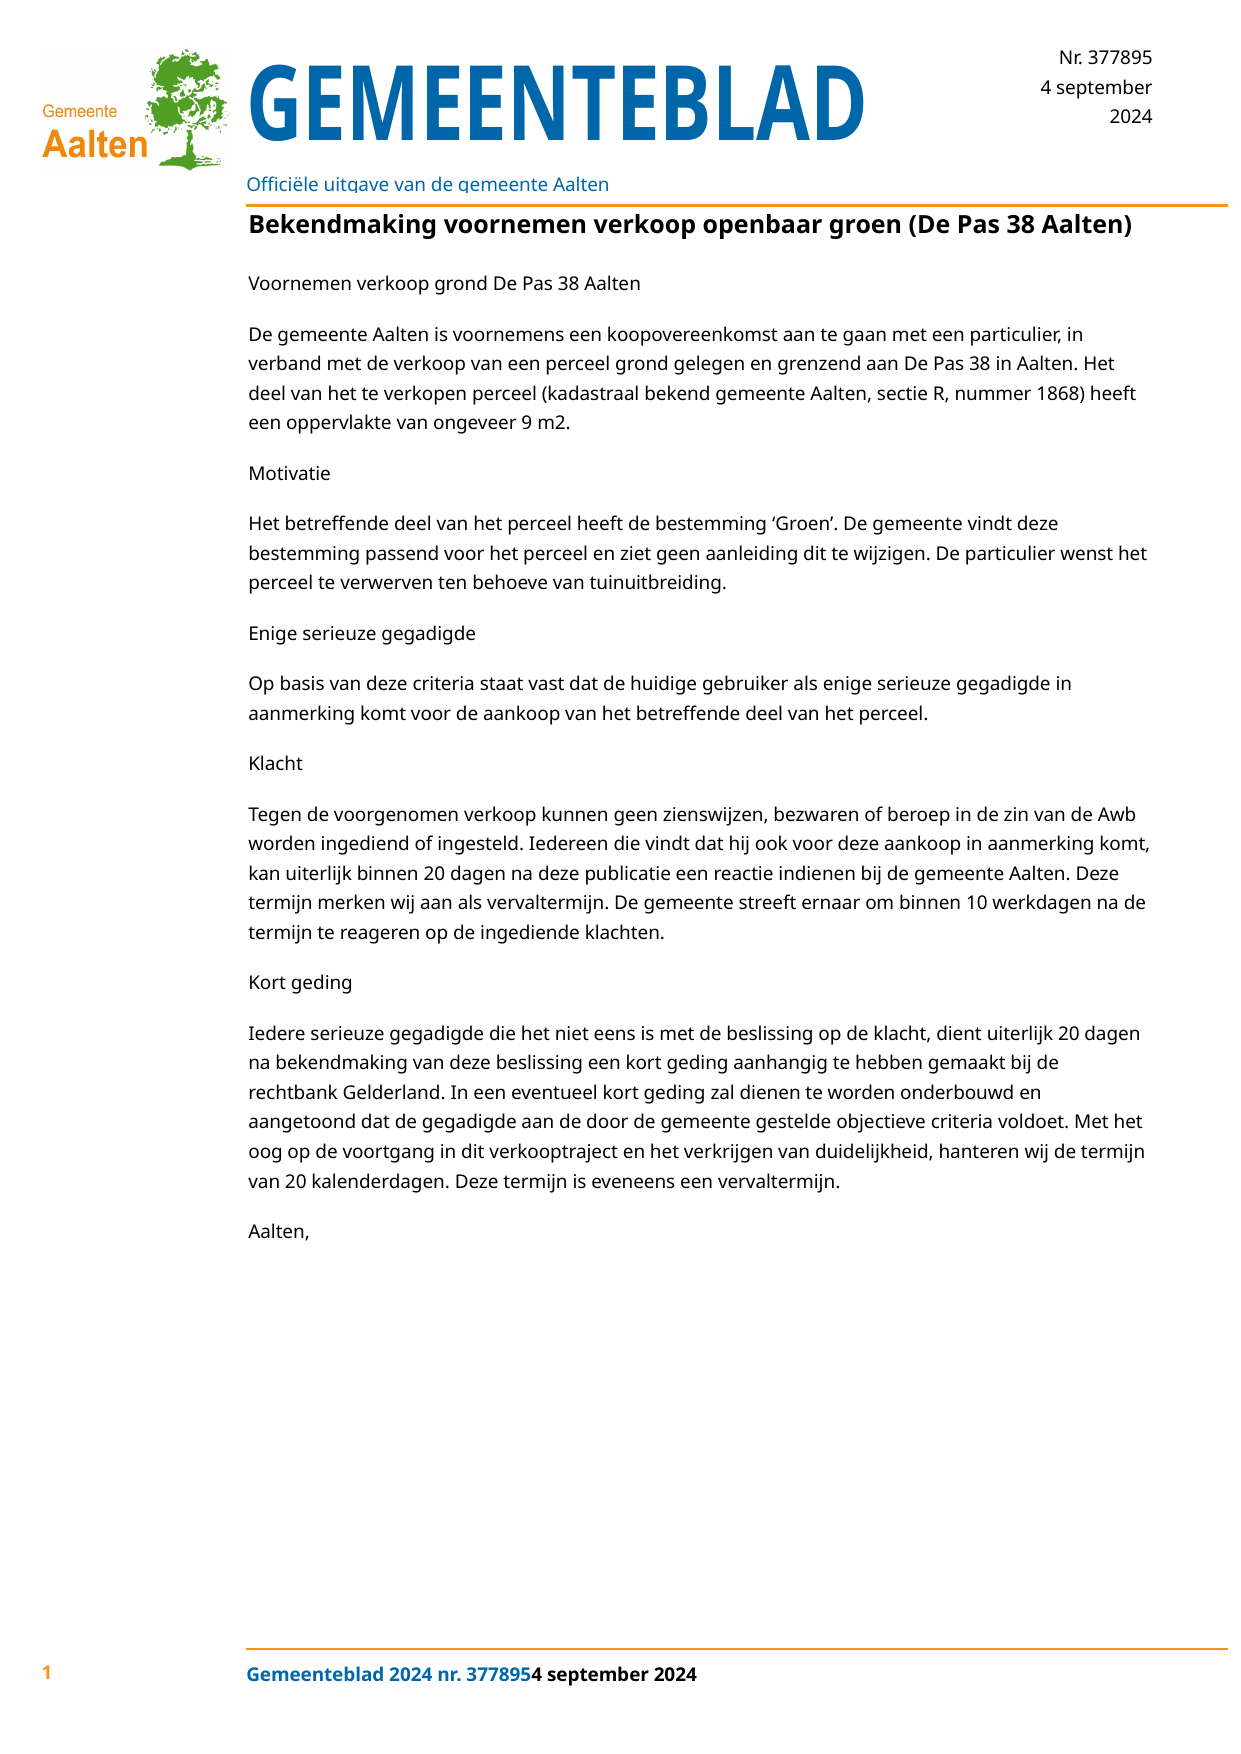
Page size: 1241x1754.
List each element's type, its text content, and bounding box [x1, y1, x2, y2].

text Het betreffende deel van het perceel heeft de bestemming ‘Groen’. De gemeente vindt deze bestemming passend voor het perceel en ziet geen aanleiding dit te wijzigen. De particulier wenst het perceel te verwerven ten behoeve van tuinuitbreiding. [248, 510, 1152, 595]
picture [41, 47, 231, 172]
text Kort geding [248, 969, 1152, 995]
text Tegen de voorgenomen verkoop kunnen geen zienswijzen, bezwaren of beroep in de zin van de Awb worden ingediend of ingesteld. Iedereen die vindt dat hij ook voor deze aankoop in aanmerking komt, kan uiterlijk binnen 20 dagen na deze publicatie een reactie indienen bij de gemeente Aalten. Deze termijn merken wij aan als vervaltermijn. De gemeente streeft ernaar om binnen 10 werkdagen na de termijn te reageren op de ingediende klachten. [248, 801, 1152, 945]
text De gemeente Aalten is voornemens een koopovereenkomst aan te gaan met een particulier, in verband met de verkoop van een perceel grond gelegen en grenzend aan De Pas 38 in Aalten. Het deel van het te verkopen perceel (kadastraal bekend gemeente Aalten, sectie R, nummer 1868) heeft een oppervlakte van ongeveer 9 m2. [248, 321, 1152, 435]
text Klacht [248, 750, 1152, 776]
text Aalten, [248, 1218, 1152, 1244]
text Motivatie [248, 460, 1152, 486]
text Op basis van deze criteria staat vast dat de huidige gebruiker als enige serieuze gegadigde in aanmerking komt voor de aankoop van het betreffende deel van het perceel. [248, 670, 1152, 726]
text Iedere serieuze gegadigde die het niet eens is met de beslissing op de klacht, dient uiterlijk 20 dagen na bekendmaking van deze beslissing een kort geding aanhangig te hebben gemaakt bij de rechtbank Gelderland. In een eventueel kort geding zal dienen te worden onderbouwd en aangetoond dat de gegadigde aan de door de gemeente gestelde objectieve criteria voldoet. Met het oog op de voortgang in dit verkooptraject en het verkrijgen van duidelijkheid, hanteren wij de termijn van 20 kalenderdagen. Deze termijn is eveneens een vervaltermijn. [248, 1020, 1152, 1193]
text Bekendmaking voornemen verkoop openbaar groen (De Pas 38 Aalten) [248, 207, 1152, 241]
text Voornemen verkoop grond De Pas 38 Aalten [248, 270, 1152, 296]
text Enige serieuze gegadigde [248, 620, 1152, 646]
